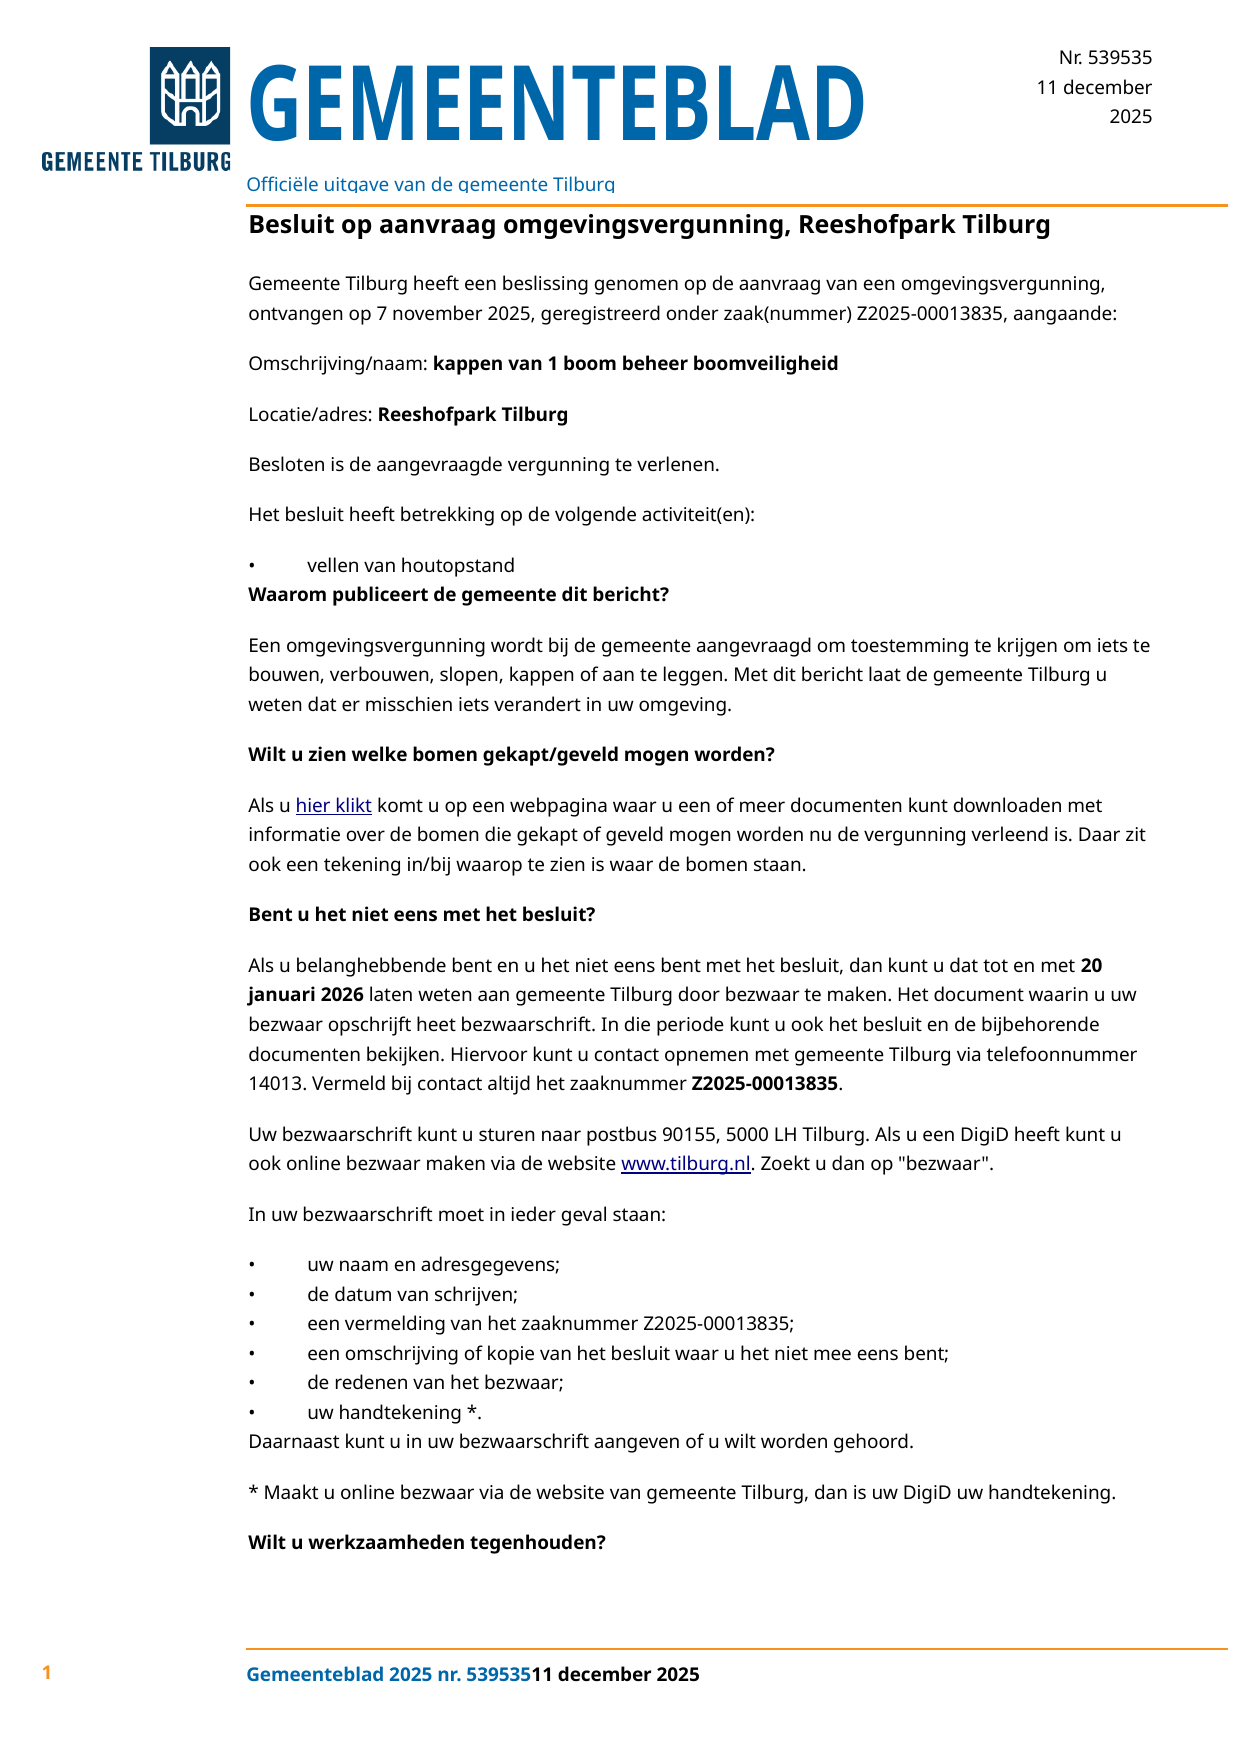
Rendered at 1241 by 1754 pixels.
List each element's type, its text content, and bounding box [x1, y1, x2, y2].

text In uw bezwaarschrift moet in ieder geval staan: [248, 1201, 1152, 1226]
text Bent u het niet eens met het besluit? [248, 902, 1152, 927]
text Besluit op aanvraag omgevingsvergunning, Reeshofpark Tilburg [248, 207, 1152, 241]
text Een omgevingsvergunning wordt bij de gemeente aangevraagd om toestemming te krijgen om iets te bouwen, verbouwen, slopen, kappen of aan te leggen. Met dit bericht laat de gemeente Tilburg u weten dat er misschien iets verandert in uw omgeving. [248, 632, 1152, 717]
text Waarom publiceert de gemeente dit bericht? [248, 582, 1152, 607]
text Gemeente Tilburg heeft een beslissing genomen op de aanvraag van een omgevingsvergunning, ontvangen op 7 november 2025, geregistreerd onder zaak(nummer) Z2025-00013835, aangaande: [248, 270, 1152, 326]
list een vermelding van het zaaknummer Z2025-00013835; [248, 1310, 1152, 1336]
text Als u hier klikt komt u op een webpagina waar u een of meer documenten kunt downloaden met informatie over de bomen die gekapt of geveld mogen worden nu de vergunning verleend is. Daar zit ook een tekening in/bij waarop te zien is waar de bomen staan. [248, 792, 1152, 877]
text Daarnaast kunt u in uw bezwaarschrift aangeven of u wilt worden gehoord. [248, 1429, 1152, 1454]
text * Maakt u online bezwaar via de website van gemeente Tilburg, dan is uw DigiD uw handtekening. [248, 1479, 1152, 1505]
text Besloten is de aangevraagde vergunning te verlenen. [248, 451, 1152, 477]
text Het besluit heeft betrekking op de volgende activiteit(en): [248, 502, 1152, 527]
text Als u belanghebbende bent en u het niet eens bent met het besluit, dan kunt u dat tot en met 20 januari 2026 laten weten aan gemeente Tilburg door bezwaar te maken. Het document waarin u uw bezwaar opschrijft heet bezwaarschrift. In die periode kunt u ook het besluit en de bijbehorende documenten bekijken. Hiervoor kunt u contact opnemen met gemeente Tilburg via telefoonnummer 14013. Vermeld bij contact altijd het zaaknummer Z2025-00013835. [248, 952, 1152, 1096]
picture [41, 47, 231, 172]
list de datum van schrijven; [248, 1281, 1152, 1306]
text Wilt u zien welke bomen gekapt/geveld mogen worden? [248, 742, 1152, 767]
list vellen van houtopstand [248, 552, 1152, 578]
list uw handtekening *. [248, 1399, 1152, 1425]
text Omschrijving/naam: kappen van 1 boom beheer boomveiligheid [248, 350, 1152, 376]
text Uw bezwaarschrift kunt u sturen naar postbus 90155, 5000 LH Tilburg. Als u een DigiD heeft kunt u ook online bezwaar maken via de website www.tilburg.nl. Zoekt u dan op "bezwaar". [248, 1121, 1152, 1176]
text Wilt u werkzaamheden tegenhouden? [248, 1529, 1152, 1555]
text Locatie/adres: Reeshofpark Tilburg [248, 401, 1152, 426]
list de redenen van het bezwaar; [248, 1369, 1152, 1395]
list een omschrijving of kopie van het besluit waar u het niet mee eens bent; [248, 1340, 1152, 1366]
list uw naam en adresgegevens; [248, 1251, 1152, 1277]
